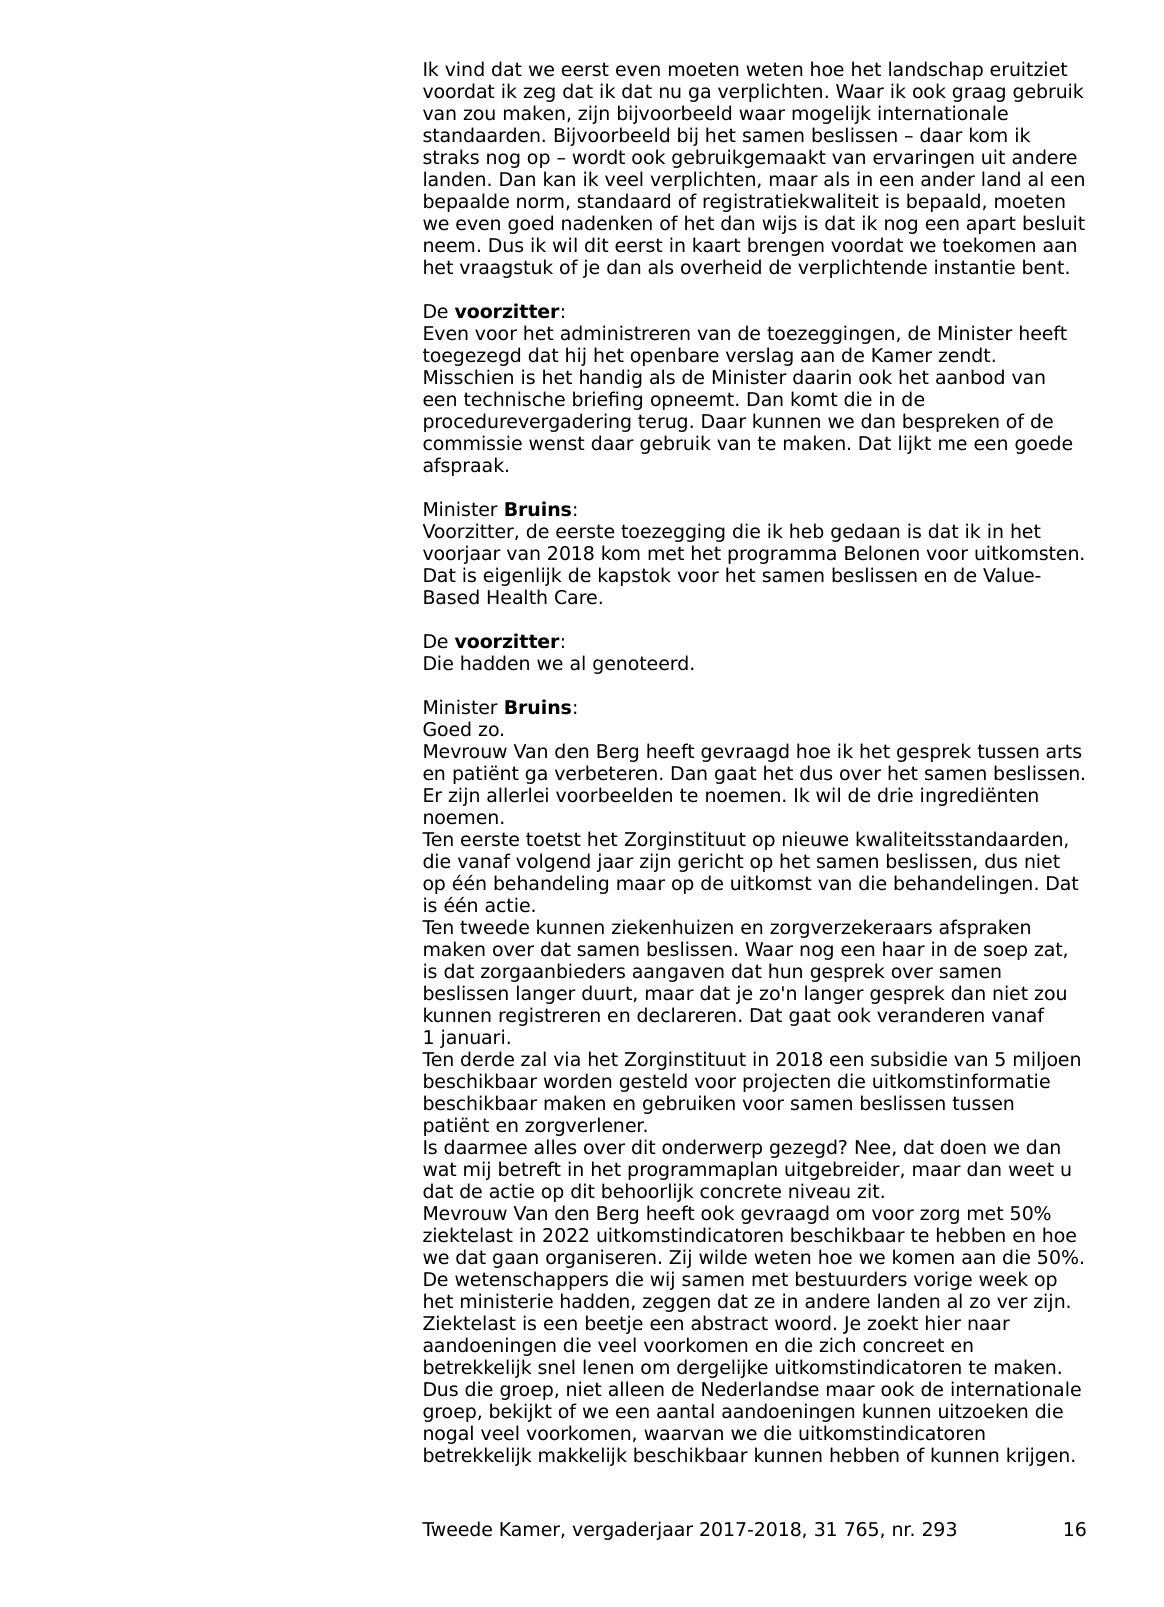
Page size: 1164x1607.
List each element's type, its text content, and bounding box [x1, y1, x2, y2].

text Voorzitter, de eerste toezegging die ik heb gedaan is dat ik in het voorjaar van 2018 kom met het programma Belonen voor uitkomsten. Dat is eigenlijk de kapstok voor het samen beslissen en de Value-Based Health Care. [422, 521, 1087, 609]
text Goed zo. [422, 719, 1087, 741]
text Is daarmee alles over dit onderwerp gezegd? Nee, dat doen we dan wat mij betreft in het programmaplan uitgebreider, maar dan weet u dat de actie op dit behoorlijk concrete niveau zit. [422, 1137, 1087, 1203]
text Ik vind dat we eerst even moeten weten hoe het landschap eruitziet voordat ik zeg dat ik dat nu ga verplichten. Waar ik ook graag gebruik van zou maken, zijn bijvoorbeeld waar mogelijk internationale standaarden. Bijvoorbeeld bij het samen beslissen – daar kom ik straks nog op – wordt ook gebruikgemaakt van ervaringen uit andere landen. Dan kan ik veel verplichten, maar als in een ander land al een bepaalde norm, standaard of registratiekwaliteit is bepaald, moeten we even goed nadenken of het dan wijs is dat ik nog een apart besluit neem. Dus ik wil dit eerst in kaart brengen voordat we toekomen aan het vraagstuk of je dan als overheid de verplichtende instantie bent. [422, 59, 1087, 279]
text De voorzitter: [422, 301, 1087, 323]
text Mevrouw Van den Berg heeft gevraagd hoe ik het gesprek tussen arts en patiënt ga verbeteren. Dan gaat het dus over het samen beslissen. Er zijn allerlei voorbeelden te noemen. Ik wil de drie ingrediënten noemen. [422, 741, 1087, 829]
text Ten tweede kunnen ziekenhuizen en zorgverzekeraars afspraken maken over dat samen beslissen. Waar nog een haar in de soep zat, is dat zorgaanbieders aangaven dat hun gesprek over samen beslissen langer duurt, maar dat je zo'n langer gesprek dan niet zou kunnen registreren en declareren. Dat gaat ook veranderen vanaf 1 januari. [422, 917, 1087, 1049]
text Ten eerste toetst het Zorginstituut op nieuwe kwaliteitsstandaarden, die vanaf volgend jaar zijn gericht op het samen beslissen, dus niet op één behandeling maar op de uitkomst van die behandelingen. Dat is één actie. [422, 829, 1087, 917]
text Even voor het administreren van de toezeggingen, de Minister heeft toegezegd dat hij het openbare verslag aan de Kamer zendt. Misschien is het handig als de Minister daarin ook het aanbod van een technische briefing opneemt. Dan komt die in de procedurevergadering terug. Daar kunnen we dan bespreken of de commissie wenst daar gebruik van te maken. Dat lijkt me een goede afspraak. [422, 323, 1087, 477]
text Mevrouw Van den Berg heeft ook gevraagd om voor zorg met 50% ziektelast in 2022 uitkomstindicatoren beschikbaar te hebben en hoe we dat gaan organiseren. Zij wilde weten hoe we komen aan die 50%. De wetenschappers die wij samen met bestuurders vorige week op het ministerie hadden, zeggen dat ze in andere landen al zo ver zijn. Ziektelast is een beetje een abstract woord. Je zoekt hier naar aandoeningen die veel voorkomen en die zich concreet en betrekkelijk snel lenen om dergelijke uitkomstindicatoren te maken. Dus die groep, niet alleen de Nederlandse maar ook de internationale groep, bekijkt of we een aantal aandoeningen kunnen uitzoeken die nogal veel voorkomen, waarvan we die uitkomstindicatoren betrekkelijk makkelijk beschikbaar kunnen hebben of kunnen krijgen. [422, 1203, 1087, 1467]
text Minister Bruins: [422, 499, 1087, 521]
text Minister Bruins: [422, 697, 1087, 719]
text Die hadden we al genoteerd. [422, 653, 1087, 675]
text De voorzitter: [422, 631, 1087, 653]
text Ten derde zal via het Zorginstituut in 2018 een subsidie van 5 miljoen beschikbaar worden gesteld voor projecten die uitkomstinformatie beschikbaar maken en gebruiken voor samen beslissen tussen patiënt en zorgverlener. [422, 1049, 1087, 1137]
